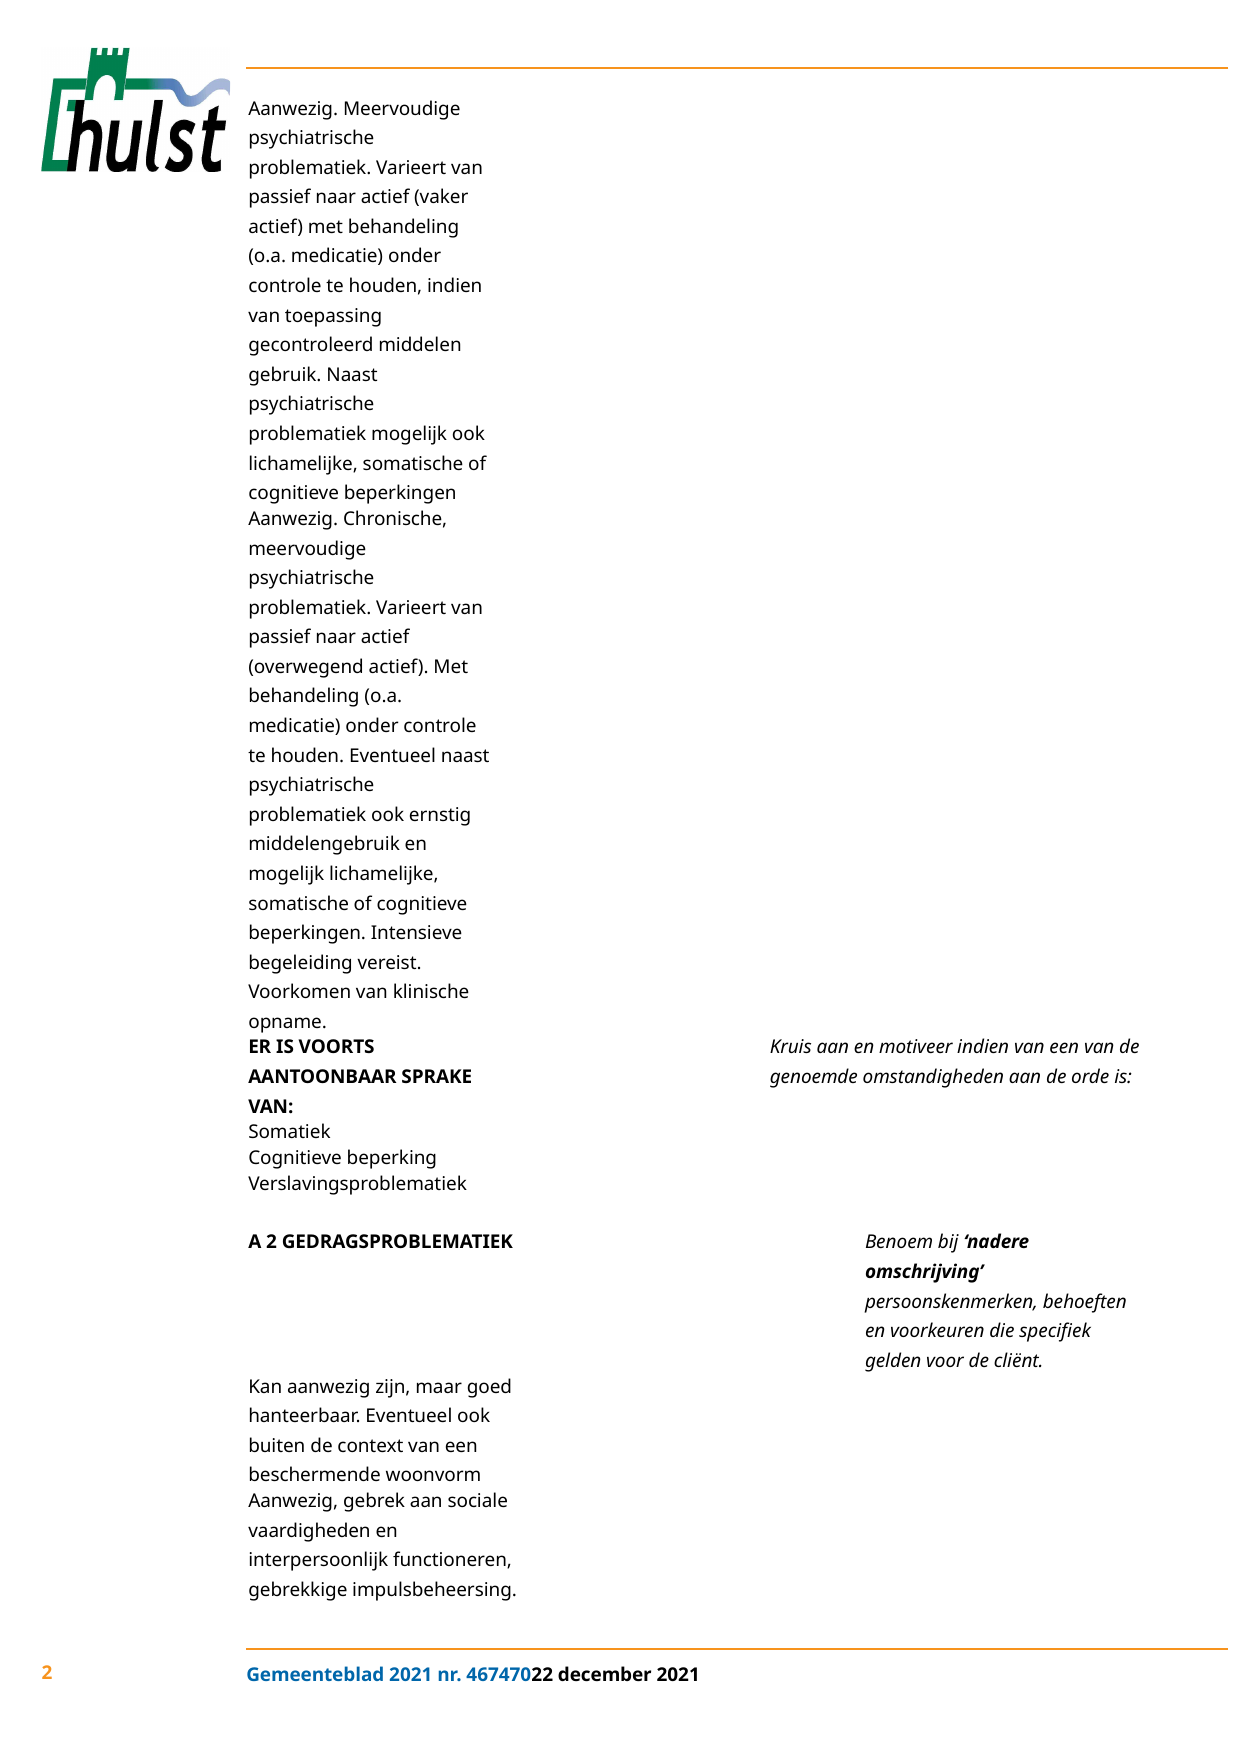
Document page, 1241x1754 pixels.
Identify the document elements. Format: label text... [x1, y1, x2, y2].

table_cell [865, 1487, 1152, 1602]
table_cell [630, 95, 769, 505]
table_cell Aanwezig. Chronische, meervoudige psychiatrische problematiek. Varieert van passief naar actief (overwegend actief). Met behandeling (o.a. medicatie) onder controle te houden. Eventueel naast psychiatrische problematiek ook ernstig middelengebruik en mogelijk lichamelijke, somatische of cognitieve beperkingen. Intensieve begeleiding vereist. Voorkomen van klinische opname. [248, 505, 491, 1034]
table_cell [700, 1373, 865, 1487]
table_cell [770, 1170, 1152, 1196]
table_cell [630, 505, 769, 1034]
table_cell [770, 1119, 1152, 1144]
table_cell [770, 1144, 1152, 1170]
table_cell [535, 1373, 700, 1487]
table_cell [630, 1170, 769, 1196]
table_cell Somatiek [248, 1119, 491, 1144]
table_cell [491, 1034, 630, 1119]
table_cell [535, 1487, 700, 1602]
table_cell [491, 505, 630, 1034]
table_cell ER IS VOORTS AANTOONBAAR SPRAKE VAN: [248, 1034, 491, 1119]
table_cell [770, 95, 1152, 505]
table_cell [491, 95, 630, 505]
table_cell [630, 1144, 769, 1170]
table_cell [491, 1119, 630, 1144]
table_header [700, 1229, 865, 1373]
table_header Benoem bij ‘nadere omschrijving’ persoonskenmerken, behoeften en voorkeuren die specifiek gelden voor de cliënt. [865, 1229, 1152, 1373]
table_cell Kan aanwezig zijn, maar goed hanteerbaar. Eventueel ook buiten de context van een beschermende woonvorm [248, 1373, 535, 1487]
table_cell [630, 1034, 769, 1119]
table_cell [491, 1170, 630, 1196]
table_cell [865, 1373, 1152, 1487]
table_cell Kruis aan en motiveer indien van een van de genoemde omstandigheden aan de orde is: [770, 1034, 1152, 1119]
table_cell [700, 1487, 865, 1602]
table_cell [770, 505, 1152, 1034]
table_cell Aanwezig, gebrek aan sociale vaardigheden en interpersoonlijk functioneren, gebrekkige impulsbeheersing. [248, 1487, 535, 1602]
table_cell [491, 1144, 630, 1170]
picture [41, 47, 231, 172]
table_cell Cognitieve beperking [248, 1144, 491, 1170]
table_cell Aanwezig. Meervoudige psychiatrische problematiek. Varieert van passief naar actief (vaker actief) met behandeling (o.a. medicatie) onder controle te houden, indien van toepassing gecontroleerd middelen gebruik. Naast psychiatrische problematiek mogelijk ook lichamelijke, somatische of cognitieve beperkingen [248, 95, 491, 505]
table_header A 2 GEDRAGSPROBLEMATIEK [248, 1229, 535, 1373]
table_cell Verslavingsproblematiek [248, 1170, 491, 1196]
table_header [535, 1229, 700, 1373]
table_cell [630, 1119, 769, 1144]
